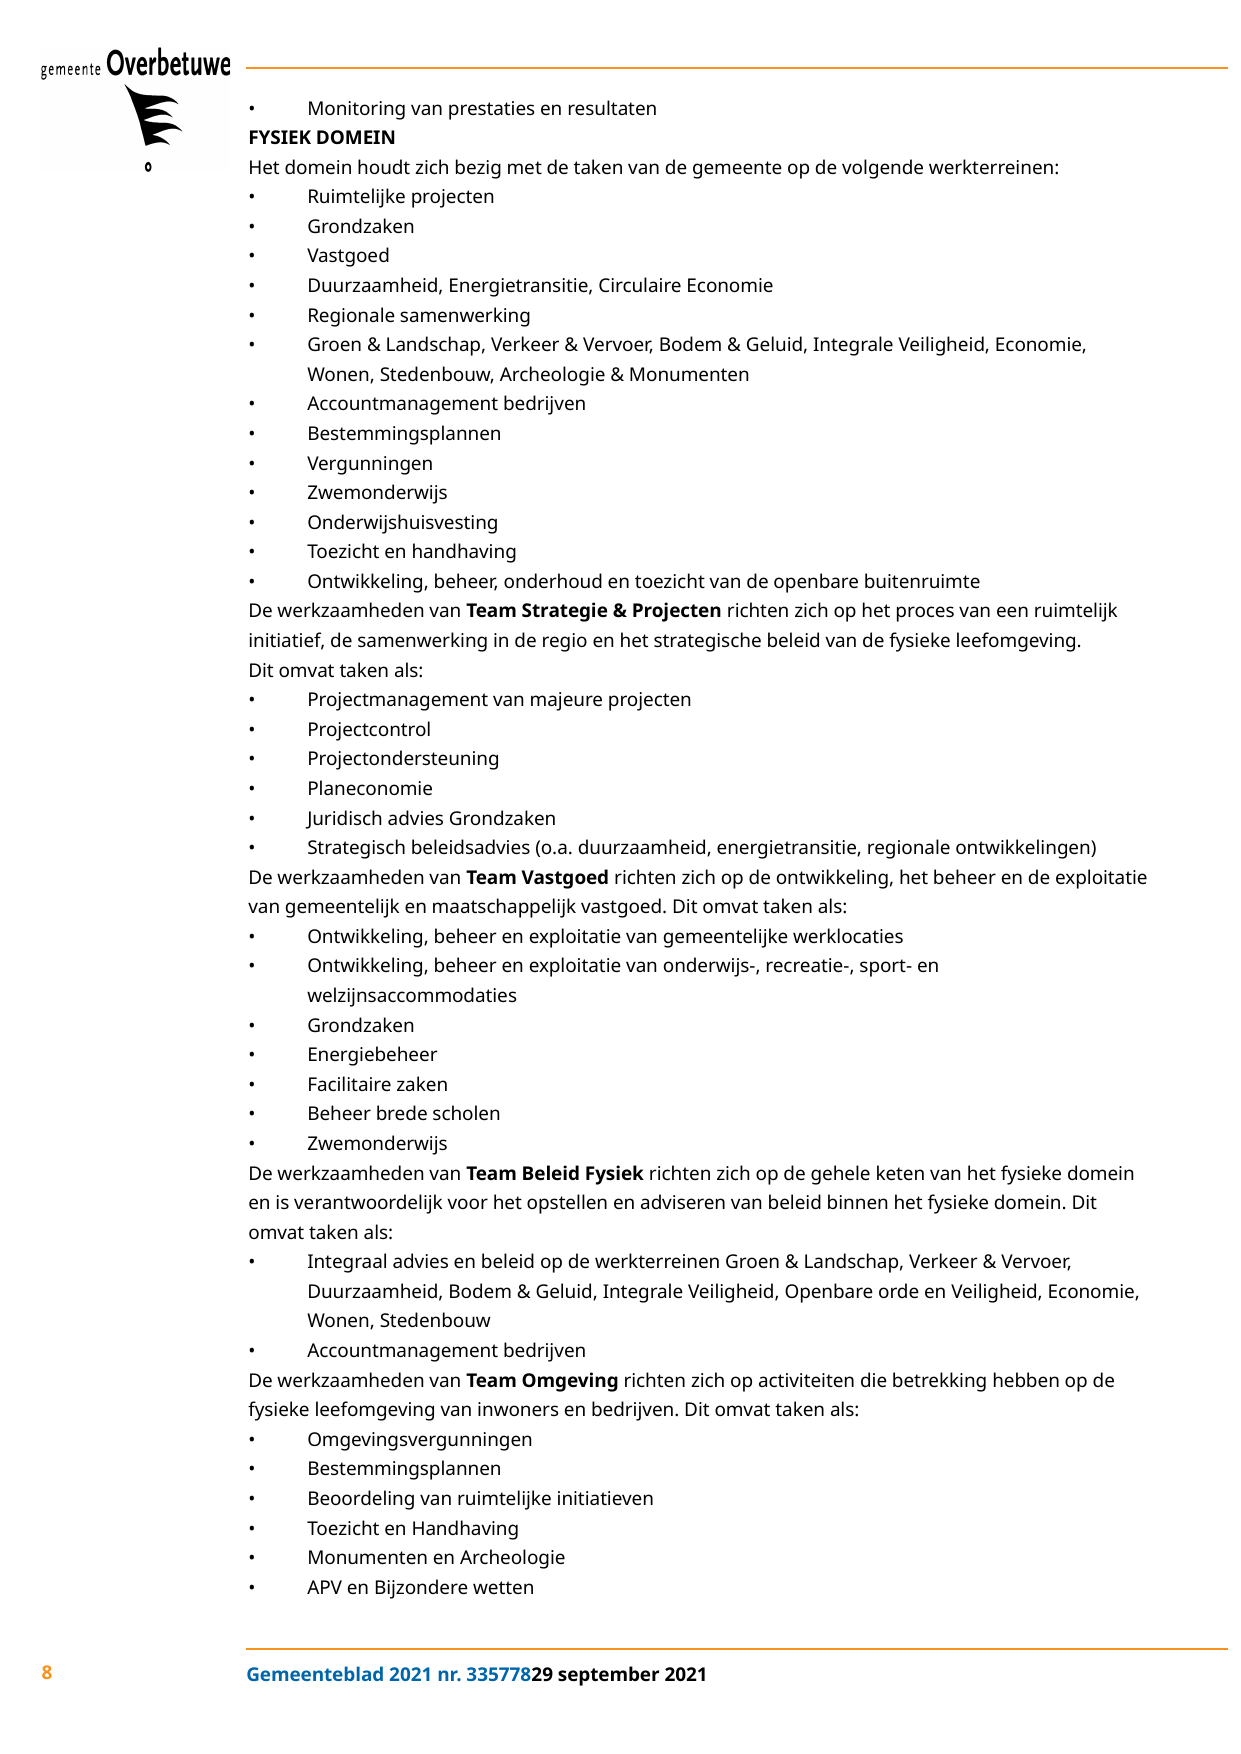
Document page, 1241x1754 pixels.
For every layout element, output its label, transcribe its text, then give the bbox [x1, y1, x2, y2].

text De werkzaamheden van Team Beleid Fysiek richten zich op de gehele keten van het fysieke domein en is verantwoordelijk voor het opstellen en adviseren van beleid binnen het fysieke domein. Dit omvat taken als: [248, 1160, 1152, 1245]
list Omgevingsvergunningen [248, 1426, 1152, 1452]
list Planeconomie [248, 775, 1152, 801]
list Ontwikkeling, beheer en exploitatie van onderwijs-, recreatie-, sport- en welzijnsaccommodaties [248, 953, 1152, 1008]
list Grondzaken [248, 1012, 1152, 1038]
list Toezicht en Handhaving [248, 1515, 1152, 1541]
list Accountmanagement bedrijven [248, 1337, 1152, 1363]
list Monitoring van prestaties en resultaten [248, 95, 1152, 121]
list Zwemonderwijs [248, 479, 1152, 505]
text Het domein houdt zich bezig met de taken van de gemeente op de volgende werkterreinen: [248, 154, 1152, 180]
list Monumenten en Archeologie [248, 1544, 1152, 1570]
list Projectcontrol [248, 716, 1152, 742]
list Beheer brede scholen [248, 1101, 1152, 1126]
picture [41, 47, 231, 172]
text De werkzaamheden van Team Omgeving richten zich op activiteiten die betrekking hebben op de fysieke leefomgeving van inwoners en bedrijven. Dit omvat taken als: [248, 1367, 1152, 1422]
list Facilitaire zaken [248, 1071, 1152, 1097]
list Duurzaamheid, Energietransitie, Circulaire Economie [248, 272, 1152, 298]
list Zwemonderwijs [248, 1130, 1152, 1156]
list Grondzaken [248, 213, 1152, 239]
text FYSIEK DOMEIN [248, 124, 1152, 150]
list Bestemmingsplannen [248, 420, 1152, 446]
list Juridisch advies Grondzaken [248, 805, 1152, 831]
text De werkzaamheden van Team Vastgoed richten zich op de ontwikkeling, het beheer en de exploitatie van gemeentelijk en maatschappelijk vastgoed. Dit omvat taken als: [248, 864, 1152, 919]
list Projectmanagement van majeure projecten [248, 686, 1152, 712]
list APV en Bijzondere wetten [248, 1574, 1152, 1600]
list Ruimtelijke projecten [248, 183, 1152, 209]
text De werkzaamheden van Team Strategie & Projecten richten zich op het proces van een ruimtelijk initiatief, de samenwerking in de regio en het strategische beleid van de fysieke leefomgeving. [248, 598, 1152, 653]
list Projectondersteuning [248, 746, 1152, 771]
text Dit omvat taken als: [248, 657, 1152, 683]
list Toezicht en handhaving [248, 538, 1152, 564]
list Integraal advies en beleid op de werkterreinen Groen & Landschap, Verkeer & Vervoer, Duurzaamheid, Bodem & Geluid, Integrale Veiligheid, Openbare orde en Veiligheid, Economie, Wonen, Stedenbouw [248, 1248, 1152, 1333]
list Vastgoed [248, 243, 1152, 268]
list Vergunningen [248, 450, 1152, 476]
list Accountmanagement bedrijven [248, 391, 1152, 416]
list Ontwikkeling, beheer en exploitatie van gemeentelijke werklocaties [248, 923, 1152, 949]
list Strategisch beleidsadvies (o.a. duurzaamheid, energietransitie, regionale ontwikkelingen) [248, 834, 1152, 860]
list Beoordeling van ruimtelijke initiatieven [248, 1485, 1152, 1511]
list Onderwijshuisvesting [248, 509, 1152, 535]
list Groen & Landschap, Verkeer & Vervoer, Bodem & Geluid, Integrale Veiligheid, Economie, Wonen, Stedenbouw, Archeologie & Monumenten [248, 331, 1152, 387]
list Ontwikkeling, beheer, onderhoud en toezicht van de openbare buitenruimte [248, 568, 1152, 594]
list Energiebeheer [248, 1041, 1152, 1067]
list Regionale samenwerking [248, 302, 1152, 328]
list Bestemmingsplannen [248, 1456, 1152, 1481]
